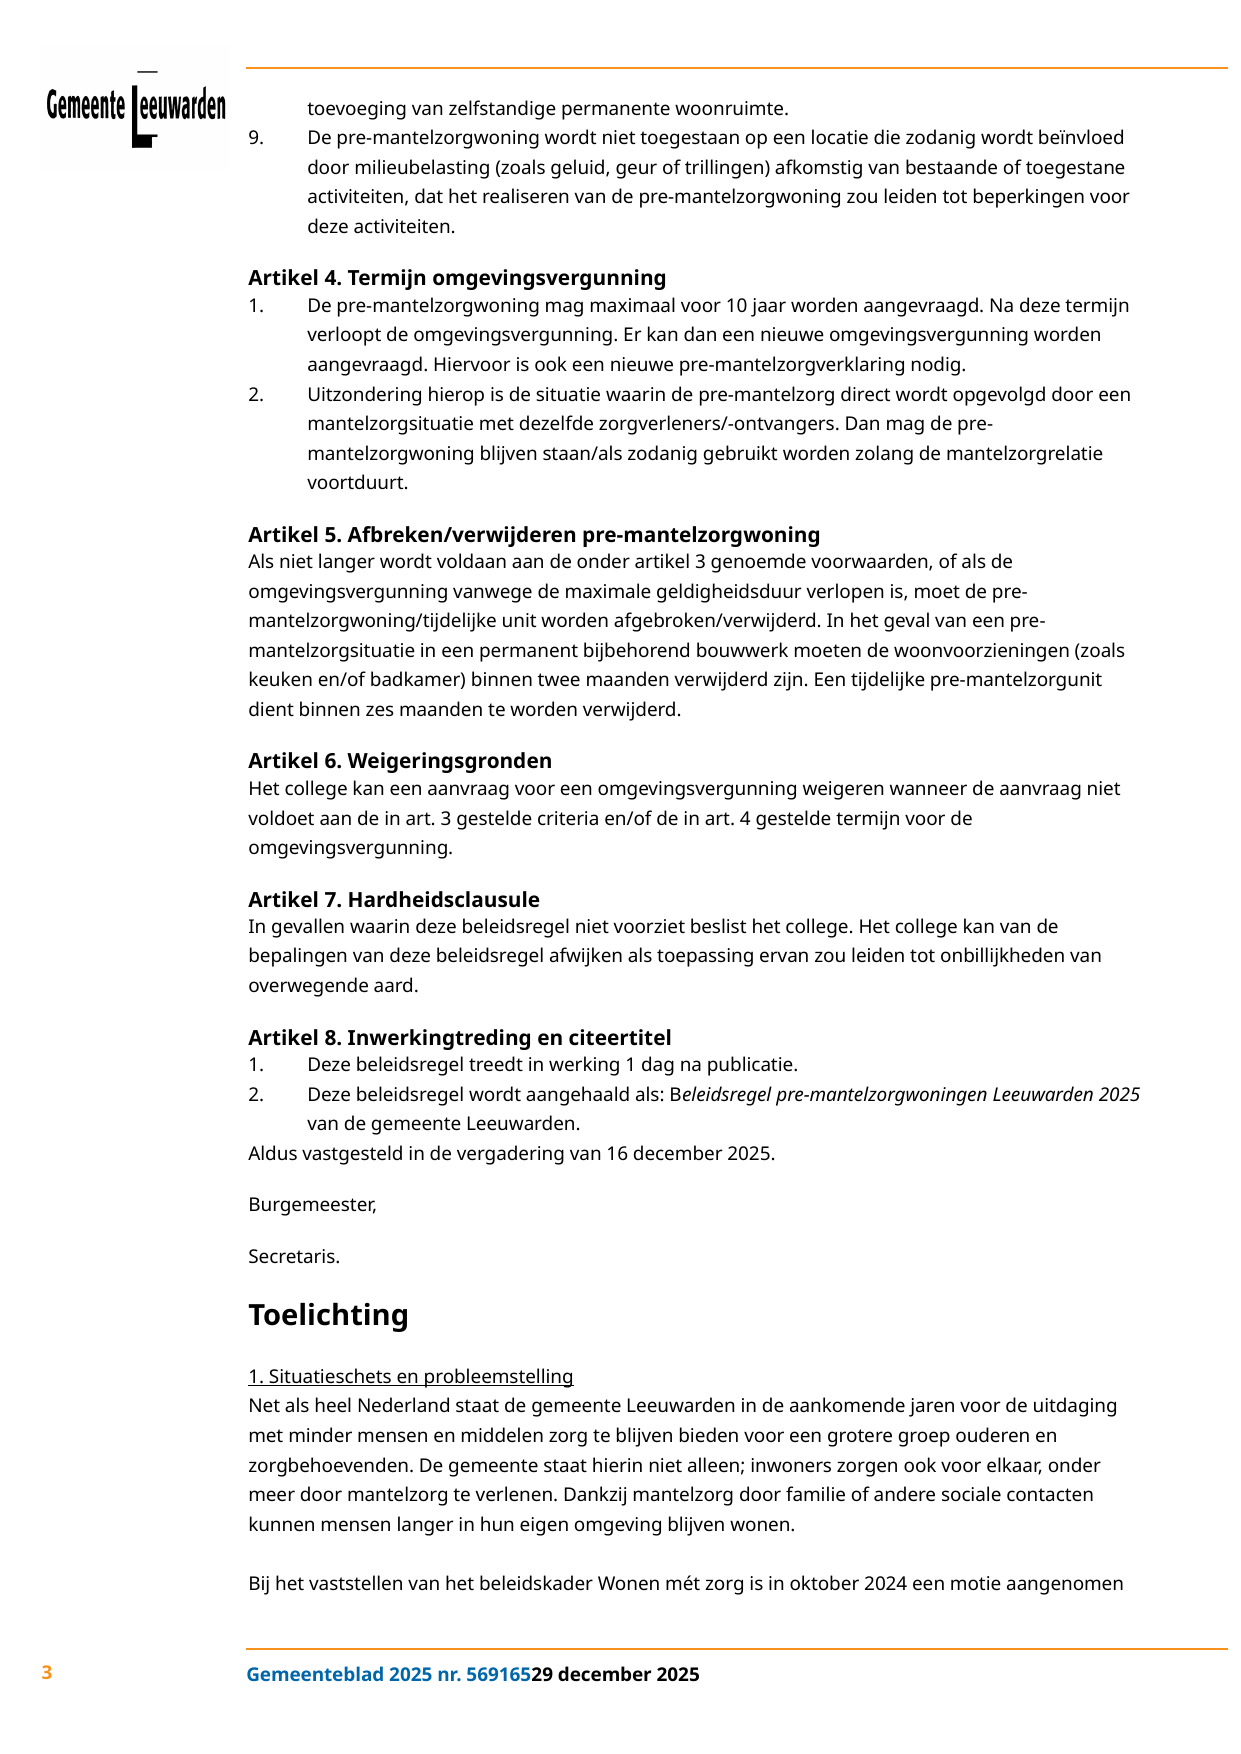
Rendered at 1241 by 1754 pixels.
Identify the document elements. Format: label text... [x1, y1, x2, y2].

text Aldus vastgesteld in de vergadering van 16 december 2025. [248, 1140, 1152, 1166]
text Burgemeester, [248, 1191, 1152, 1217]
text Artikel 6. Weigeringsgronden [248, 747, 1152, 775]
text In gevallen waarin deze beleidsregel niet voorziet beslist het college. Het college kan van de bepalingen van deze beleidsregel afwijken als toepassing ervan zou leiden tot onbillijkheden van overwegende aard. [248, 913, 1152, 998]
text Bij het vaststellen van het beleidskader Wonen mét zorg is in oktober 2024 een motie aangenomen [248, 1570, 1152, 1596]
list Deze beleidsregel wordt aangehaald als: Beleidsregel pre-mantelzorgwoningen Leeuwarden 2025 van de gemeente Leeuwarden. [248, 1081, 1152, 1136]
text Als niet langer wordt voldaan aan de onder artikel 3 genoemde voorwaarden, of als de omgevingsvergunning vanwege de maximale geldigheidsduur verlopen is, moet de pre-mantelzorgwoning/tijdelijke unit worden afgebroken/verwijderd. In het geval van een pre-mantelzorgsituatie in een permanent bijbehorend bouwwerk moeten de woonvoorzieningen (zoals keuken en/of badkamer) binnen twee maanden verwijderd zijn. Een tijdelijke pre-mantelzorgunit dient binnen zes maanden te worden verwijderd. [248, 548, 1152, 722]
list De pre-mantelzorgwoning mag maximaal voor 10 jaar worden aangevraagd. Na deze termijn verloopt de omgevingsvergunning. Er kan dan een nieuwe omgevingsvergunning worden aangevraagd. Hiervoor is ook een nieuwe pre-mantelzorgverklaring nodig. [248, 292, 1152, 377]
text Artikel 5. Afbreken/verwijderen pre-mantelzorgwoning [248, 520, 1152, 548]
text 1. Situatieschets en probleemstelling [248, 1363, 1152, 1389]
list toevoeging van zelfstandige permanente woonruimte. [248, 95, 1152, 121]
text Artikel 8. Inwerkingtreding en citeertitel [248, 1023, 1152, 1051]
list Deze beleidsregel treedt in werking 1 dag na publicatie. [248, 1051, 1152, 1077]
text Net als heel Nederland staat de gemeente Leeuwarden in de aankomende jaren voor de uitdaging met minder mensen en middelen zorg te blijven bieden voor een grotere groep ouderen en zorgbehoevenden. De gemeente staat hierin niet alleen; inwoners zorgen ook voor elkaar, onder meer door mantelzorg te verlenen. Dankzij mantelzorg door familie of andere sociale contacten kunnen mensen langer in hun eigen omgeving blijven wonen. [248, 1393, 1152, 1537]
list De pre-mantelzorgwoning wordt niet toegestaan op een locatie die zodanig wordt beïnvloed door milieubelasting (zoals geluid, geur of trillingen) afkomstig van bestaande of toegestane activiteiten, dat het realiseren van de pre-mantelzorgwoning zou leiden tot beperkingen voor deze activiteiten. [248, 124, 1152, 239]
text Artikel 7. Hardheidsclausule [248, 885, 1152, 913]
text Secretaris. [248, 1243, 1152, 1268]
list Uitzondering hierop is de situatie waarin de pre-mantelzorg direct wordt opgevolgd door een mantelzorgsituatie met dezelfde zorgverleners/-ontvangers. Dan mag de pre-mantelzorgwoning blijven staan/als zodanig gebruikt worden zolang de mantelzorgrelatie voortduurt. [248, 381, 1152, 495]
text Het college kan een aanvraag voor een omgevingsvergunning weigeren wanneer de aanvraag niet voldoet aan de in art. 3 gestelde criteria en/of de in art. 4 gestelde termijn voor de omgevingsvergunning. [248, 775, 1152, 860]
text Artikel 4. Termijn omgevingsvergunning [248, 263, 1152, 292]
picture [41, 47, 231, 172]
text Toelichting [248, 1294, 1152, 1334]
